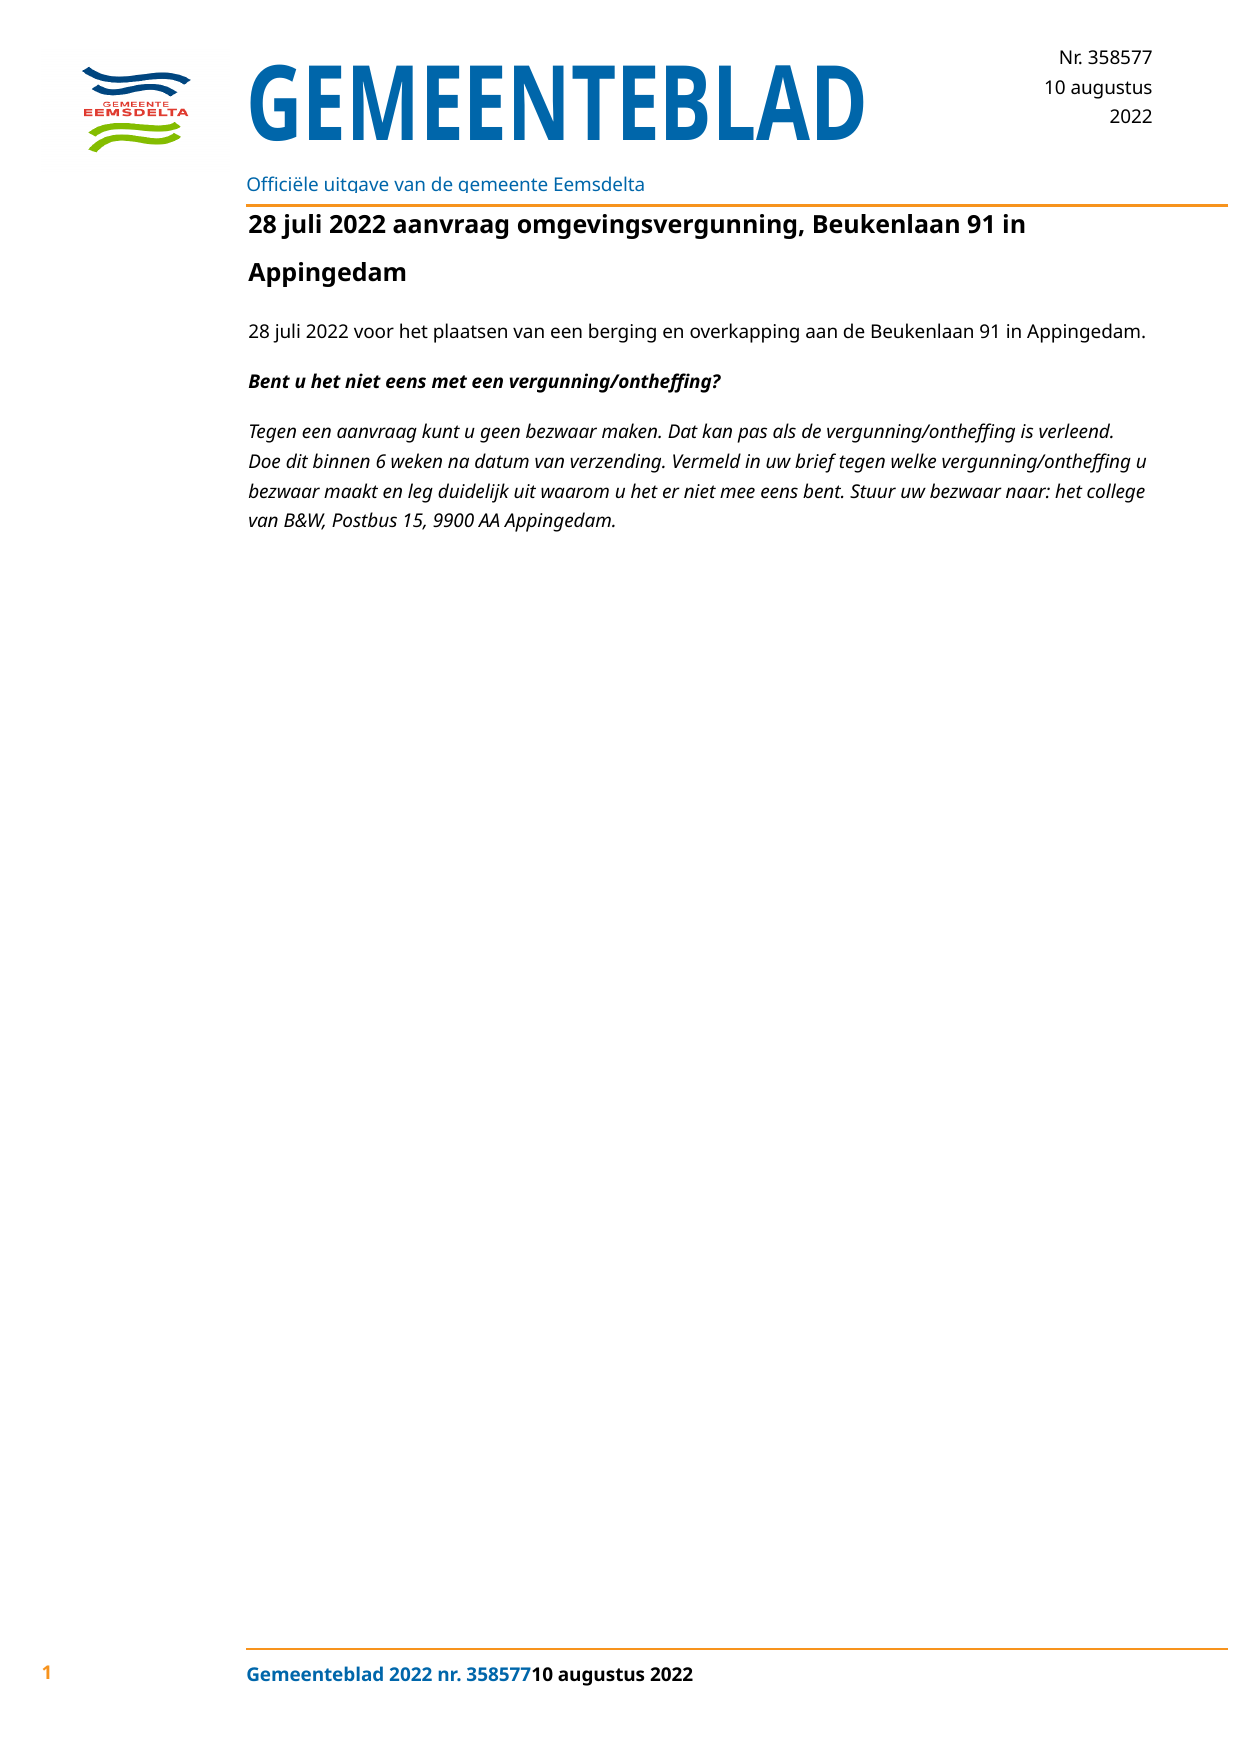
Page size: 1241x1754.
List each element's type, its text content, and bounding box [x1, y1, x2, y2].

text 28 juli 2022 aanvraag omgevingsvergunning, Beukenlaan 91 in Appingedam [248, 207, 1152, 288]
picture [41, 47, 231, 172]
text 28 juli 2022 voor het plaatsen van een berging en overkapping aan de Beukenlaan 91 in Appingedam. [248, 318, 1152, 344]
text Tegen een aanvraag kunt u geen bezwaar maken. Dat kan pas als de vergunning/ontheffing is verleend. Doe dit binnen 6 weken na datum van verzending. Vermeld in uw brief tegen welke vergunning/ontheffing u bezwaar maakt en leg duidelijk uit waarom u het er niet mee eens bent. Stuur uw bezwaar naar: het college van B&W, Postbus 15, 9900 AA Appingedam. [248, 419, 1152, 533]
text Bent u het niet eens met een vergunning/ontheffing? [248, 368, 1152, 394]
